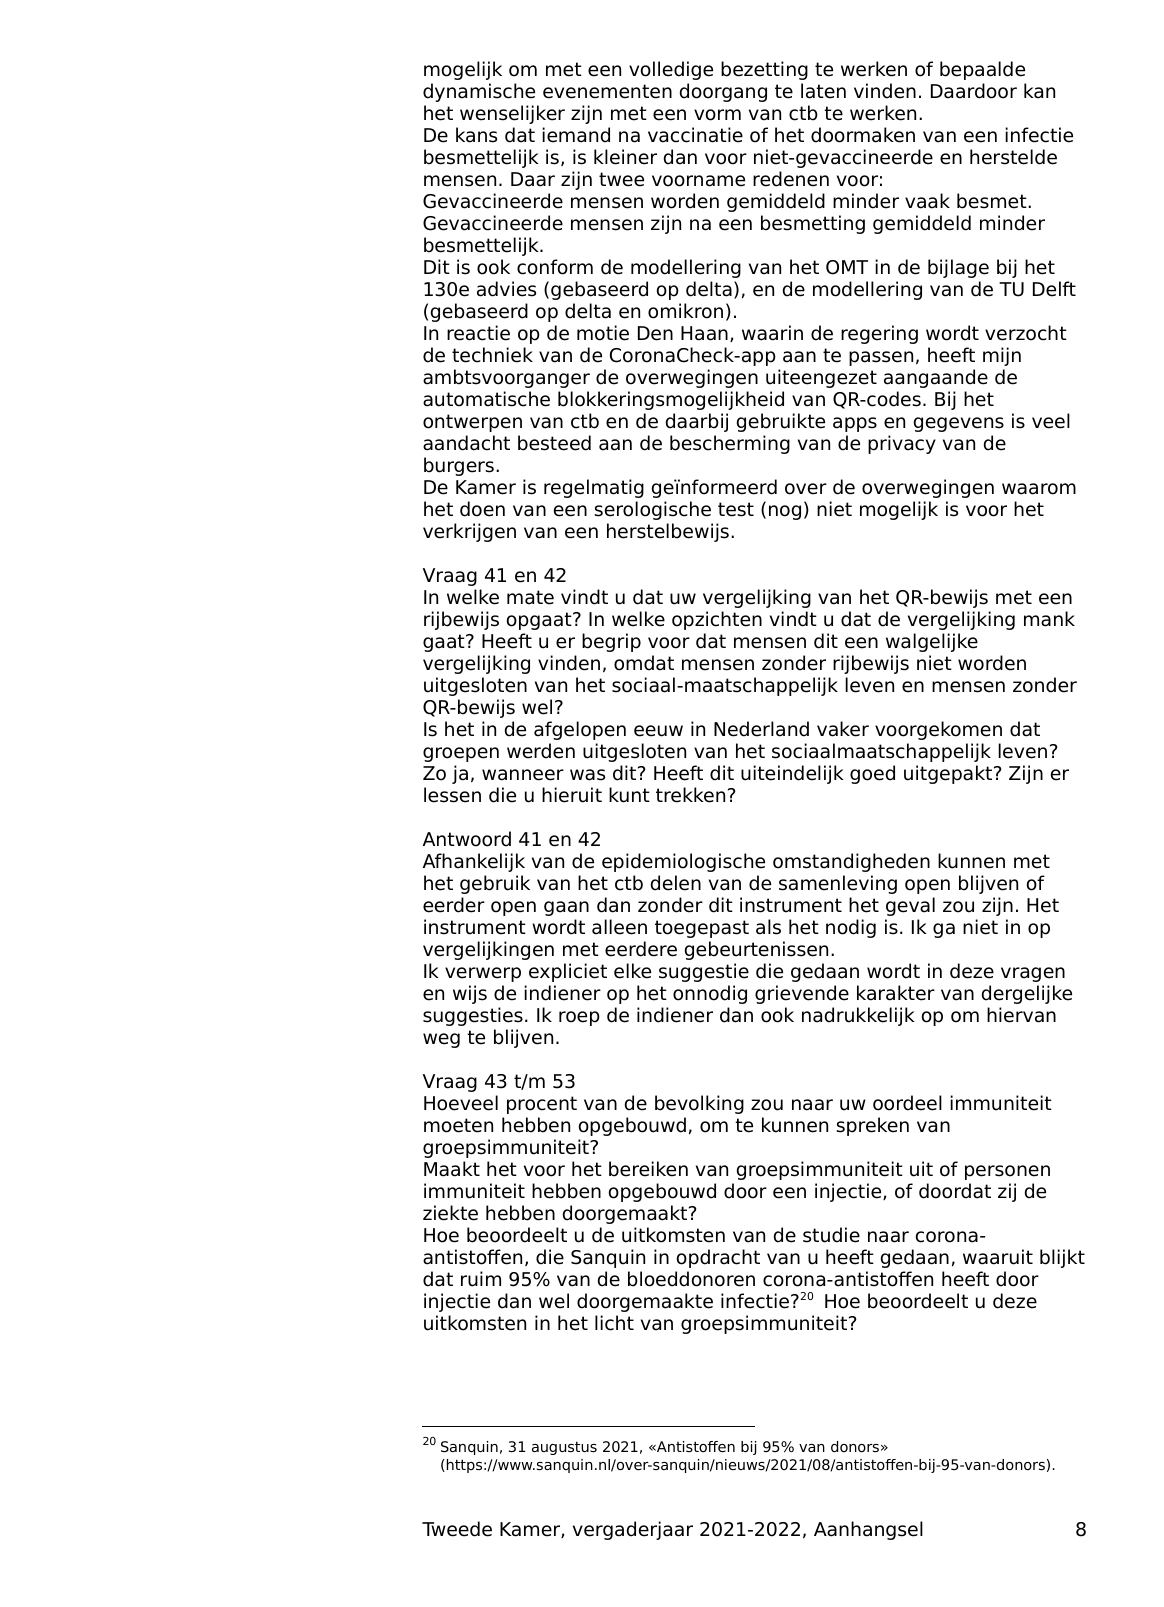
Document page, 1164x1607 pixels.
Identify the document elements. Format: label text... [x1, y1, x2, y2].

text Maakt het voor het bereiken van groepsimmuniteit uit of personen immuniteit hebben opgebouwd door een injectie, of doordat zij de ziekte hebben doorgemaakt? [422, 1159, 1087, 1224]
text De Kamer is regelmatig geïnformeerd over de overwegingen waarom het doen van een serologische test (nog) niet mogelijk is voor het verkrijgen van een herstelbewijs. [422, 477, 1087, 543]
text Dit is ook conform de modellering van het OMT in de bijlage bij het 130e advies (gebaseerd op delta), en de modellering van de TU Delft (gebaseerd op delta en omikron). [422, 257, 1087, 323]
text Vraag 41 en 42 [422, 565, 1087, 587]
text Is het in de afgelopen eeuw in Nederland vaker voorgekomen dat groepen werden uitgesloten van het sociaalmaatschappelijk leven? Zo ja, wanneer was dit? Heeft dit uiteindelijk goed uitgepakt? Zijn er lessen die u hieruit kunt trekken? [422, 719, 1087, 807]
text Gevaccineerde mensen zijn na een besmetting gemiddeld minder besmettelijk. [422, 213, 1087, 257]
text In reactie op de motie Den Haan, waarin de regering wordt verzocht de techniek van de CoronaCheck-app aan te passen, heeft mijn ambtsvoorganger de overwegingen uiteengezet aangaande de automatische blokkeringsmogelijkheid van QR-codes. Bij het ontwerpen van ctb en de daarbij gebruikte apps en gegevens is veel aandacht besteed aan de bescherming van de privacy van de burgers. [422, 323, 1087, 477]
text Hoeveel procent van de bevolking zou naar uw oordeel immuniteit moeten hebben opgebouwd, om te kunnen spreken van groepsimmuniteit? [422, 1093, 1087, 1159]
text De kans dat iemand na vaccinatie of het doormaken van een infectie besmettelijk is, is kleiner dan voor niet-gevaccineerde en herstelde mensen. Daar zijn twee voorname redenen voor: [422, 125, 1087, 191]
text mogelijk om met een volledige bezetting te werken of bepaalde dynamische evenementen doorgang te laten vinden. Daardoor kan het wenselijker zijn met een vorm van ctb te werken. [422, 59, 1087, 125]
text Vraag 43 t/m 53 [422, 1071, 1087, 1093]
text Afhankelijk van de epidemiologische omstandigheden kunnen met het gebruik van het ctb delen van de samenleving open blijven of eerder open gaan dan zonder dit instrument het geval zou zijn. Het instrument wordt alleen toegepast als het nodig is. Ik ga niet in op vergelijkingen met eerdere gebeurtenissen. [422, 851, 1087, 961]
text Antwoord 41 en 42 [422, 829, 1087, 851]
text Hoe beoordeelt u de uitkomsten van de studie naar corona-antistoffen, die Sanquin in opdracht van u heeft gedaan, waaruit blijkt dat ruim 95% van de bloeddonoren corona-antistoffen heeft door injectie dan wel doorgemaakte infectie? Hoe beoordeelt u deze uitkomsten in het licht van groepsimmuniteit? [422, 1224, 1087, 1334]
text Ik verwerp expliciet elke suggestie die gedaan wordt in deze vragen en wijs de indiener op het onnodig grievende karakter van dergelijke suggesties. Ik roep de indiener dan ook nadrukkelijk op om hiervan weg te blijven. [422, 961, 1087, 1048]
text Sanquin, 31 augustus 2021, «Antistoffen bij 95% van donors» (https://www.sanquin.nl/over-sanquin/nieuws/2021/08/antistoffen-bij-95-van-donors). [422, 1435, 1087, 1474]
text In welke mate vindt u dat uw vergelijking van het QR-bewijs met een rijbewijs opgaat? In welke opzichten vindt u dat de vergelijking mank gaat? Heeft u er begrip voor dat mensen dit een walgelijke vergelijking vinden, omdat mensen zonder rijbewijs niet worden uitgesloten van het sociaal-maatschappelijk leven en mensen zonder QR-bewijs wel? [422, 587, 1087, 719]
text Gevaccineerde mensen worden gemiddeld minder vaak besmet. [422, 191, 1087, 213]
